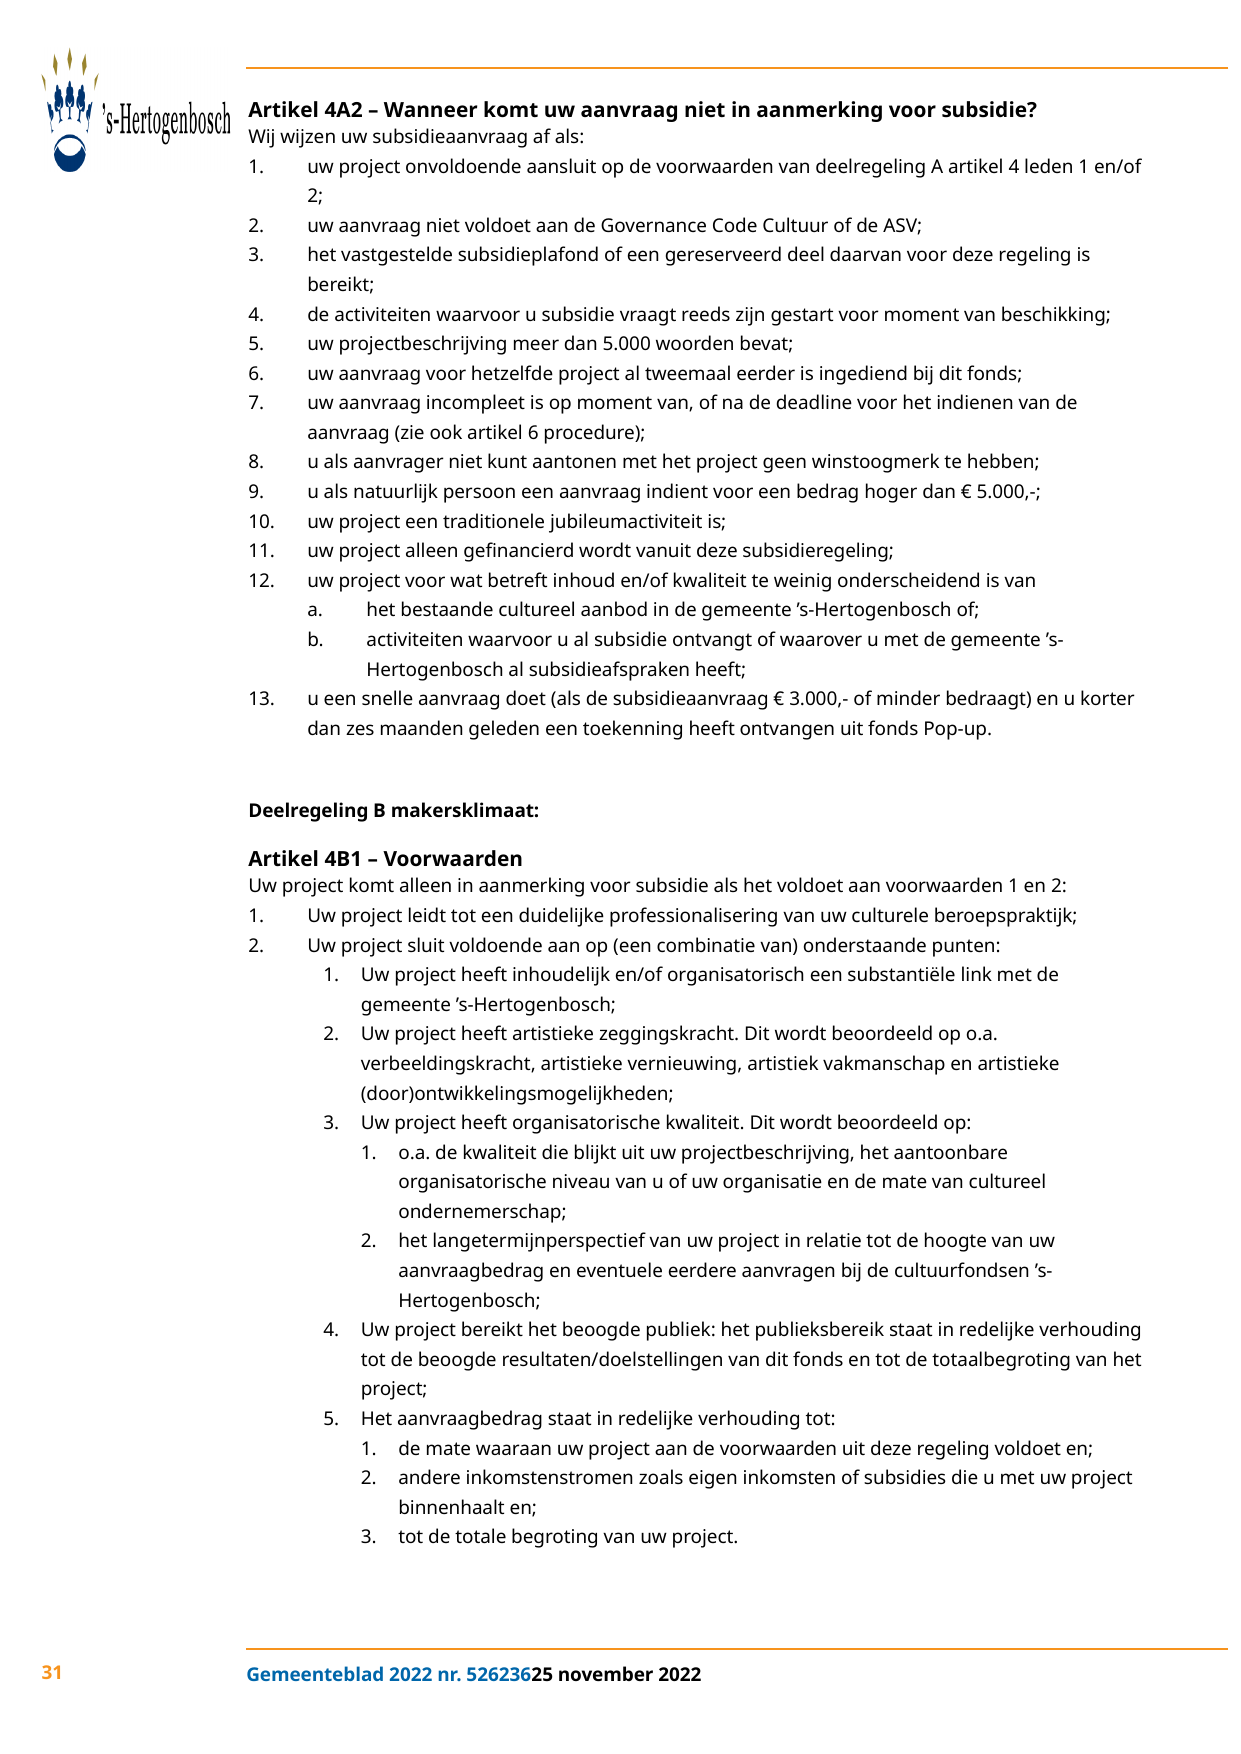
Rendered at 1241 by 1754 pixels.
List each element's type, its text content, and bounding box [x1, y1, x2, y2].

list uw aanvraag niet voldoet aan de Governance Code Cultuur of de ASV; [248, 212, 1152, 238]
list uw aanvraag incompleet is op moment van, of na de deadline voor het indienen van de aanvraag (zie ook artikel 6 procedure); [248, 389, 1152, 445]
list u een snelle aanvraag doet (als de subsidieaanvraag € 3.000,- of minder bedraagt) en u korter dan zes maanden geleden een toekenning heeft ontvangen uit fonds Pop-up. [248, 685, 1152, 741]
list de mate waaraan uw project aan de voorwaarden uit deze regeling voldoet en; [361, 1435, 1152, 1460]
list Het aanvraagbedrag staat in redelijke verhouding tot: [323, 1405, 1152, 1431]
picture [41, 47, 231, 172]
text Uw project komt alleen in aanmerking voor subsidie als het voldoet aan voorwaarden 1 en 2: [248, 873, 1152, 898]
list u als aanvrager niet kunt aantonen met het project geen winstoogmerk te hebben; [248, 449, 1152, 474]
list uw project onvoldoende aansluit op de voorwaarden van deelregeling A artikel 4 leden 1 en/of 2; [248, 153, 1152, 208]
list Uw project heeft organisatorische kwaliteit. Dit wordt beoordeeld op: [323, 1109, 1152, 1135]
text Deelregeling B makersklimaat: [248, 795, 1152, 823]
list o.a. de kwaliteit die blijkt uit uw projectbeschrijving, het aantoonbare organisatorische niveau van u of uw organisatie en de mate van cultureel ondernemerschap; [361, 1139, 1152, 1224]
list Uw project heeft inhoudelijk en/of organisatorisch een substantiële link met de gemeente ’s-Hertogenbosch; [323, 961, 1152, 1017]
list het langetermijnperspectief van uw project in relatie tot de hoogte van uw aanvraagbedrag en eventuele eerdere aanvragen bij de cultuurfondsen ’s-Hertogenbosch; [361, 1228, 1152, 1312]
list de activiteiten waarvoor u subsidie vraagt reeds zijn gestart voor moment van beschikking; [248, 301, 1152, 326]
list Uw project sluit voldoende aan op (een combinatie van) onderstaande punten: [248, 932, 1152, 957]
list andere inkomstenstromen zoals eigen inkomsten of subsidies die u met uw project binnenhaalt en; [361, 1464, 1152, 1519]
list Uw project bereikt het beoogde publiek: het publieksbereik staat in redelijke verhouding tot de beoogde resultaten/doelstellingen van dit fonds en tot de totaalbegroting van het project; [323, 1316, 1152, 1401]
list uw aanvraag voor hetzelfde project al tweemaal eerder is ingediend bij dit fonds; [248, 360, 1152, 386]
list uw project een traditionele jubileumactiviteit is; [248, 508, 1152, 533]
text Artikel 4A2 – Wanneer komt uw aanvraag niet in aanmerking voor subsidie? [248, 95, 1152, 123]
list het vastgestelde subsidieplafond of een gereserveerd deel daarvan voor deze regeling is bereikt; [248, 242, 1152, 297]
list Uw project leidt tot een duidelijke professionalisering van uw culturele beroepspraktijk; [248, 902, 1152, 928]
list uw project alleen gefinancierd wordt vanuit deze subsidieregeling; [248, 537, 1152, 563]
text Wij wijzen uw subsidieaanvraag af als: [248, 123, 1152, 149]
list activiteiten waarvoor u al subsidie ontvangt of waarover u met de gemeente ’s-Hertogenbosch al subsidieafspraken heeft; [307, 626, 1152, 681]
list uw project voor wat betreft inhoud en/of kwaliteit te weinig onderscheidend is van [248, 567, 1152, 593]
list Uw project heeft artistieke zeggingskracht. Dit wordt beoordeeld op o.a. verbeeldingskracht, artistieke vernieuwing, artistiek vakmanschap en artistieke (door)ontwikkelingsmogelijkheden; [323, 1021, 1152, 1105]
list u als natuurlijk persoon een aanvraag indient voor een bedrag hoger dan € 5.000,-; [248, 478, 1152, 504]
list tot de totale begroting van uw project. [361, 1523, 1152, 1549]
list het bestaande cultureel aanbod in de gemeente ’s-Hertogenbosch of; [307, 597, 1152, 622]
list uw projectbeschrijving meer dan 5.000 woorden bevat; [248, 330, 1152, 356]
text Artikel 4B1 – Voorwaarden [248, 844, 1152, 873]
